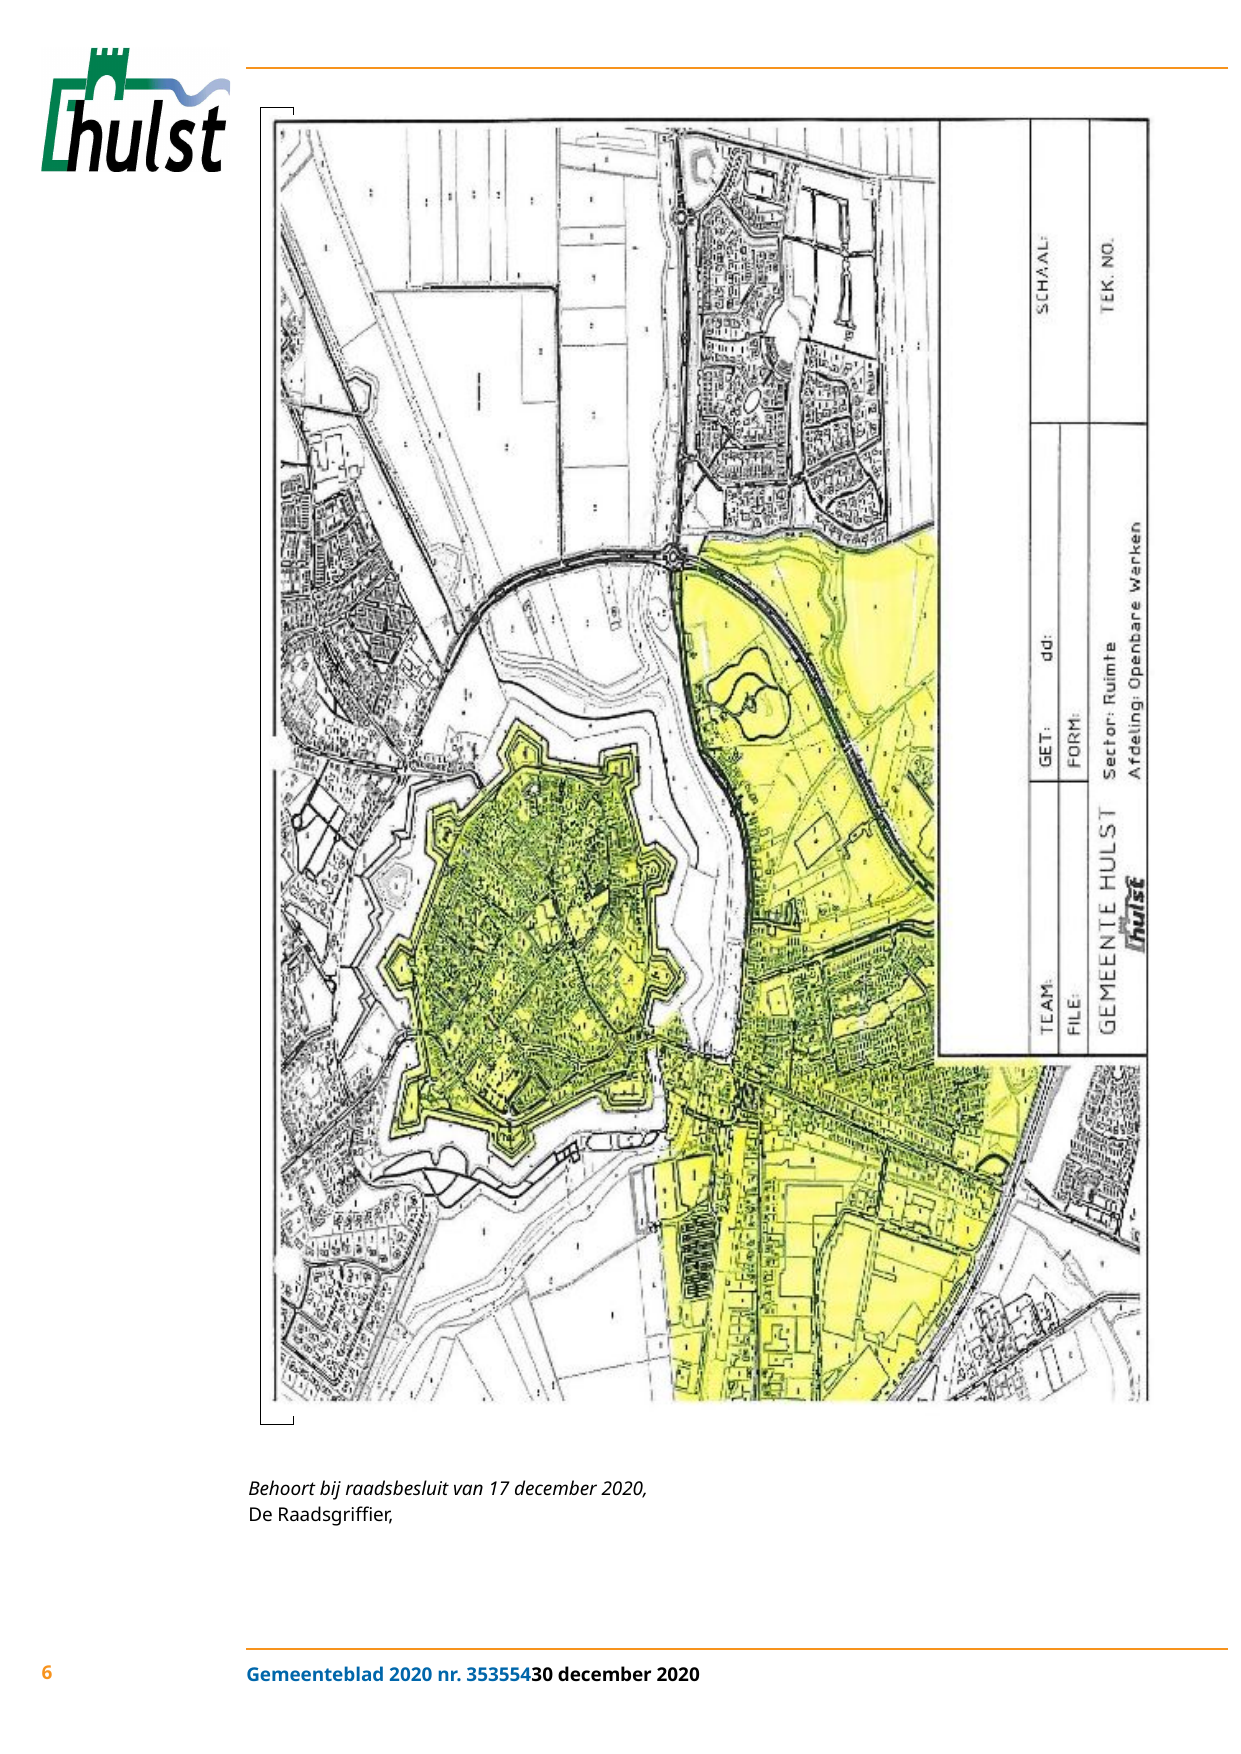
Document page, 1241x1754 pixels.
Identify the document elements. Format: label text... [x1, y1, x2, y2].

text Behoort bij raadsbesluit van 17 december 2020, [248, 1475, 1152, 1501]
text De Raadsgriffier, [248, 1501, 1152, 1527]
picture [268, 115, 1155, 1416]
picture [41, 47, 231, 172]
